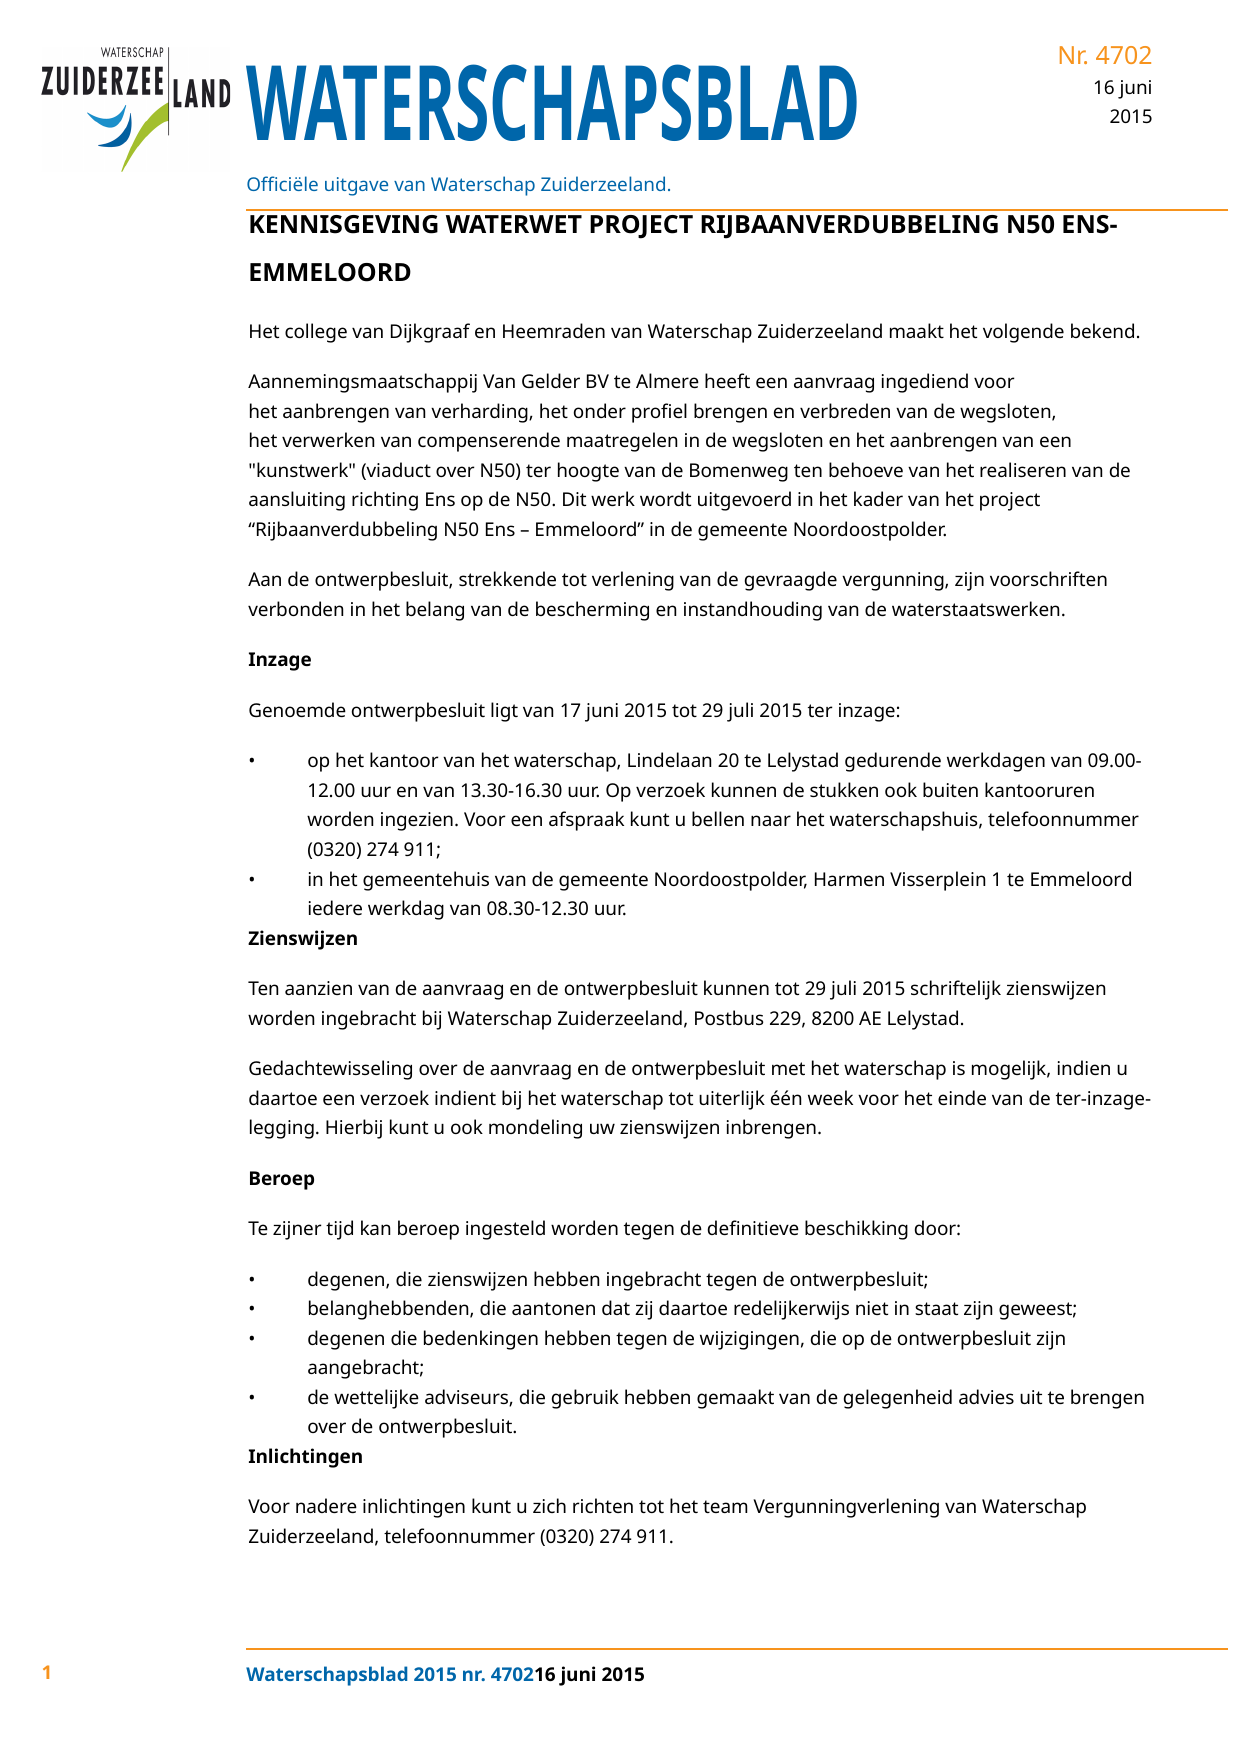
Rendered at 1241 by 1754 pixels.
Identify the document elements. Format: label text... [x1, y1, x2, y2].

text Het college van Dijkgraaf en Heemraden van Waterschap Zuiderzeeland maakt het volgende bekend. [248, 318, 1152, 344]
text Voor nadere inlichtingen kunt u zich richten tot het team Vergunningverlening van Waterschap Zuiderzeeland, telefoonnummer (0320) 274 911. [248, 1494, 1152, 1549]
list belanghebbenden, die aantonen dat zij daartoe redelijkerwijs niet in staat zijn geweest; [248, 1295, 1152, 1321]
text Ten aanzien van de aanvraag en de ontwerpbesluit kunnen tot 29 juli 2015 schriftelijk zienswijzen worden ingebracht bij Waterschap Zuiderzeeland, Postbus 229, 8200 AE Lelystad. [248, 975, 1152, 1031]
text Aannemingsmaatschappij Van Gelder BV te Almere heeft een aanvraag ingediend voor het aanbrengen van verharding, het onder profiel brengen en verbreden van de wegsloten, het verwerken van compenserende maatregelen in de wegsloten en het aanbrengen van een "kunstwerk" (viaduct over N50) ter hoogte van de Bomenweg ten behoeve van het realiseren van de aansluiting richting Ens op de N50. Dit werk wordt uitgevoerd in het kader van het project “Rijbaanverdubbeling N50 Ens – Emmeloord” in de gemeente Noordoostpolder. [248, 368, 1152, 542]
list degenen, die zienswijzen hebben ingebracht tegen de ontwerpbesluit; [248, 1266, 1152, 1292]
text Zienswijzen [248, 925, 1152, 951]
list in het gemeentehuis van de gemeente Noordoostpolder, Harmen Visserplein 1 te Emmeloord iedere werkdag van 08.30-12.30 uur. [248, 866, 1152, 921]
list op het kantoor van het waterschap, Lindelaan 20 te Lelystad gedurende werkdagen van 09.00-12.00 uur en van 13.30-16.30 uur. Op verzoek kunnen de stukken ook buiten kantooruren worden ingezien. Voor een afspraak kunt u bellen naar het waterschapshuis, telefoonnummer (0320) 274 911; [248, 747, 1152, 862]
text Inzage [248, 647, 1152, 672]
text Gedachtewisseling over de aanvraag en de ontwerpbesluit met het waterschap is mogelijk, indien u daartoe een verzoek indient bij het waterschap tot uiterlijk één week voor het einde van de ter-inzage-legging. Hierbij kunt u ook mondeling uw zienswijzen inbrengen. [248, 1055, 1152, 1140]
text Inlichtingen [248, 1443, 1152, 1469]
list de wettelijke adviseurs, die gebruik hebben gemaakt van de gelegenheid advies uit te brengen over de ontwerpbesluit. [248, 1384, 1152, 1439]
list degenen die bedenkingen hebben tegen de wijzigingen, die op de ontwerpbesluit zijn aangebracht; [248, 1325, 1152, 1380]
text Aan de ontwerpbesluit, strekkende tot verlening van de gevraagde vergunning, zijn voorschriften verbonden in het belang van de bescherming en instandhouding van de waterstaatswerken. [248, 567, 1152, 622]
picture [41, 47, 231, 172]
text Genoemde ontwerpbesluit ligt van 17 juni 2015 tot 29 juli 2015 ter inzage: [248, 697, 1152, 723]
text Te zijner tijd kan beroep ingesteld worden tegen de definitieve beschikking door: [248, 1215, 1152, 1241]
text Beroep [248, 1165, 1152, 1191]
text KENNISGEVING WATERWET PROJECT RIJBAANVERDUBBELING N50 ENS-EMMELOORD [248, 211, 1152, 288]
